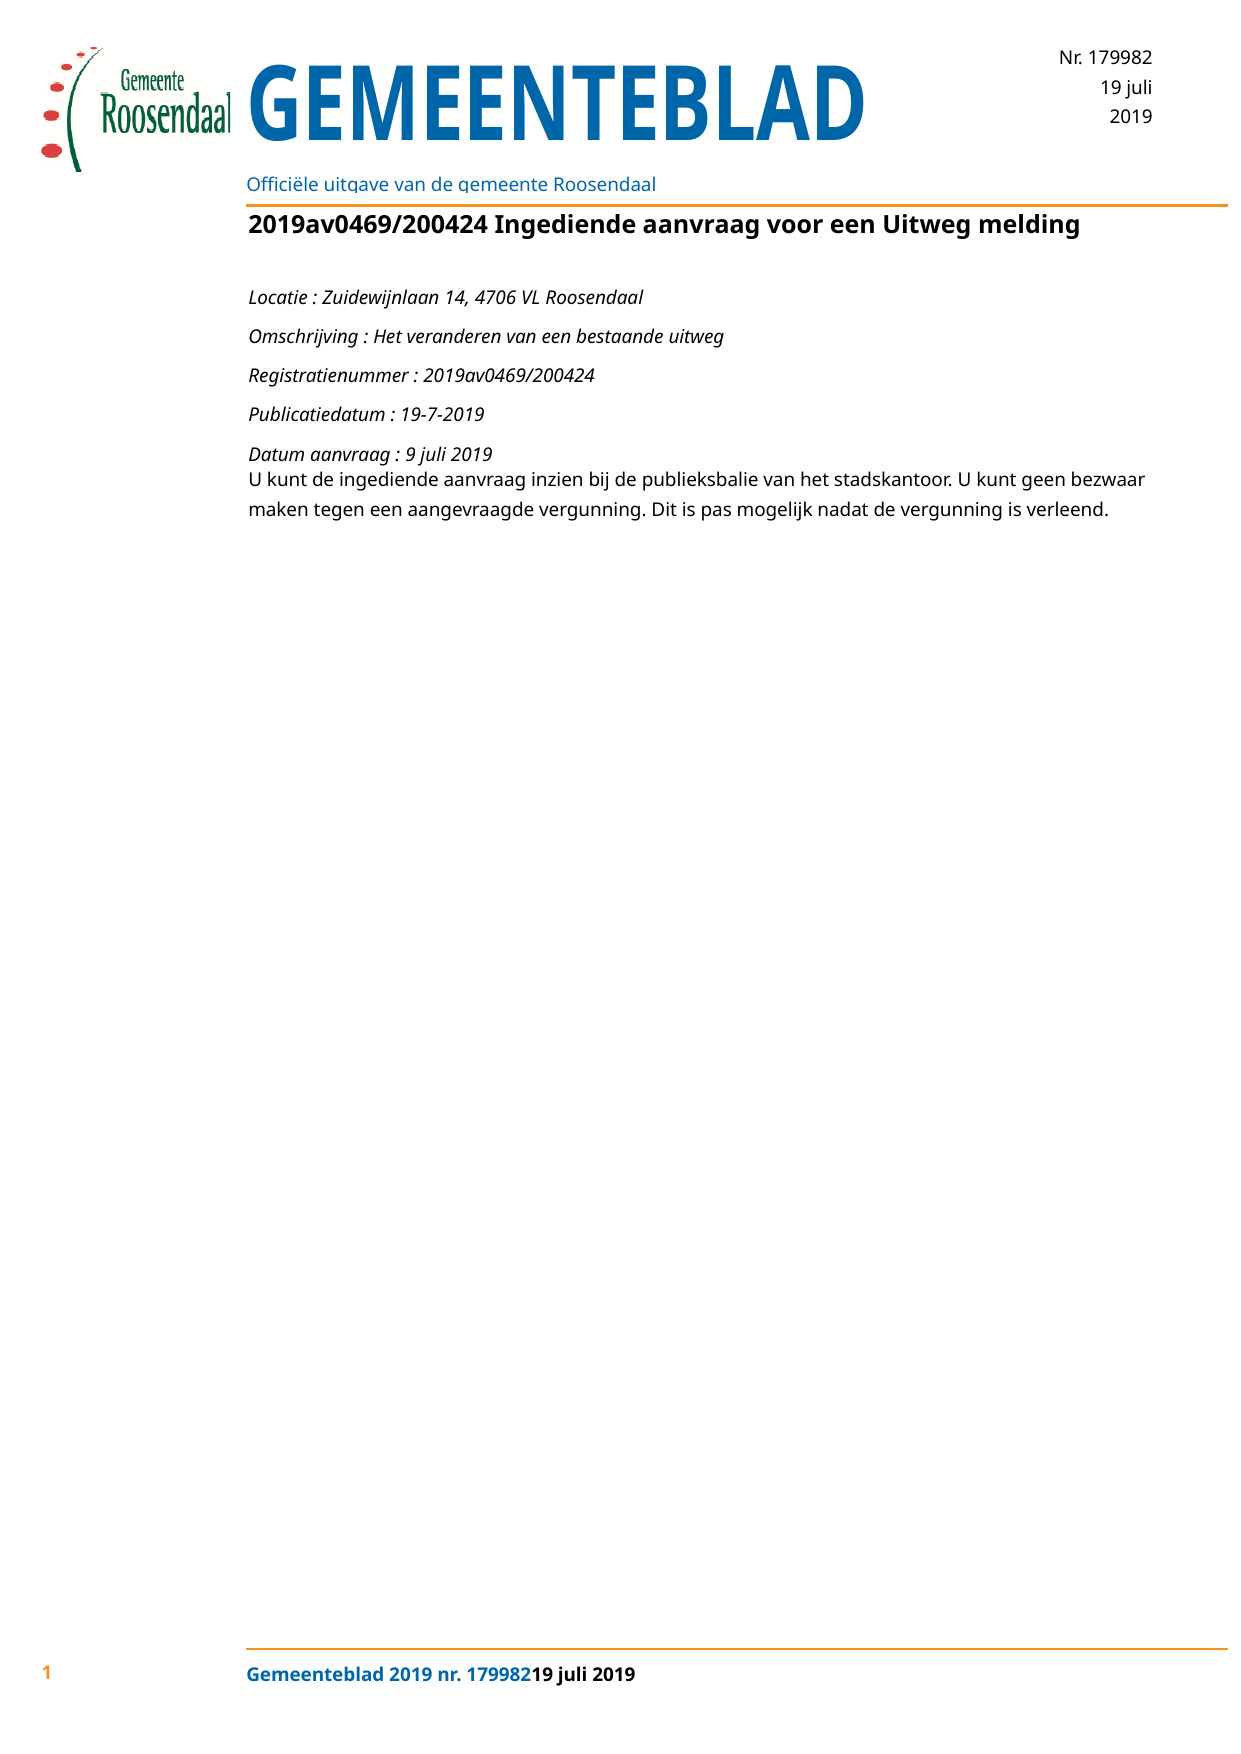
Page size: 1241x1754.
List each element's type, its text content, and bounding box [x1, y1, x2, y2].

picture [41, 47, 231, 172]
text Datum aanvraag : 9 juli 2019 [248, 441, 1152, 467]
text Locatie : Zuidewijnlaan 14, 4706 VL Roosendaal [248, 284, 1152, 309]
text Registratienummer : 2019av0469/200424 [248, 362, 1152, 388]
text U kunt de ingediende aanvraag inzien bij de publieksbalie van het stadskantoor. U kunt geen bezwaar maken tegen een aangevraagde vergunning. Dit is pas mogelijk nadat de vergunning is verleend. [248, 467, 1152, 522]
text Omschrijving : Het veranderen van een bestaande uitweg [248, 323, 1152, 349]
text 2019av0469/200424 Ingediende aanvraag voor een Uitweg melding [248, 207, 1152, 241]
text Publicatiedatum : 19-7-2019 [248, 402, 1152, 427]
